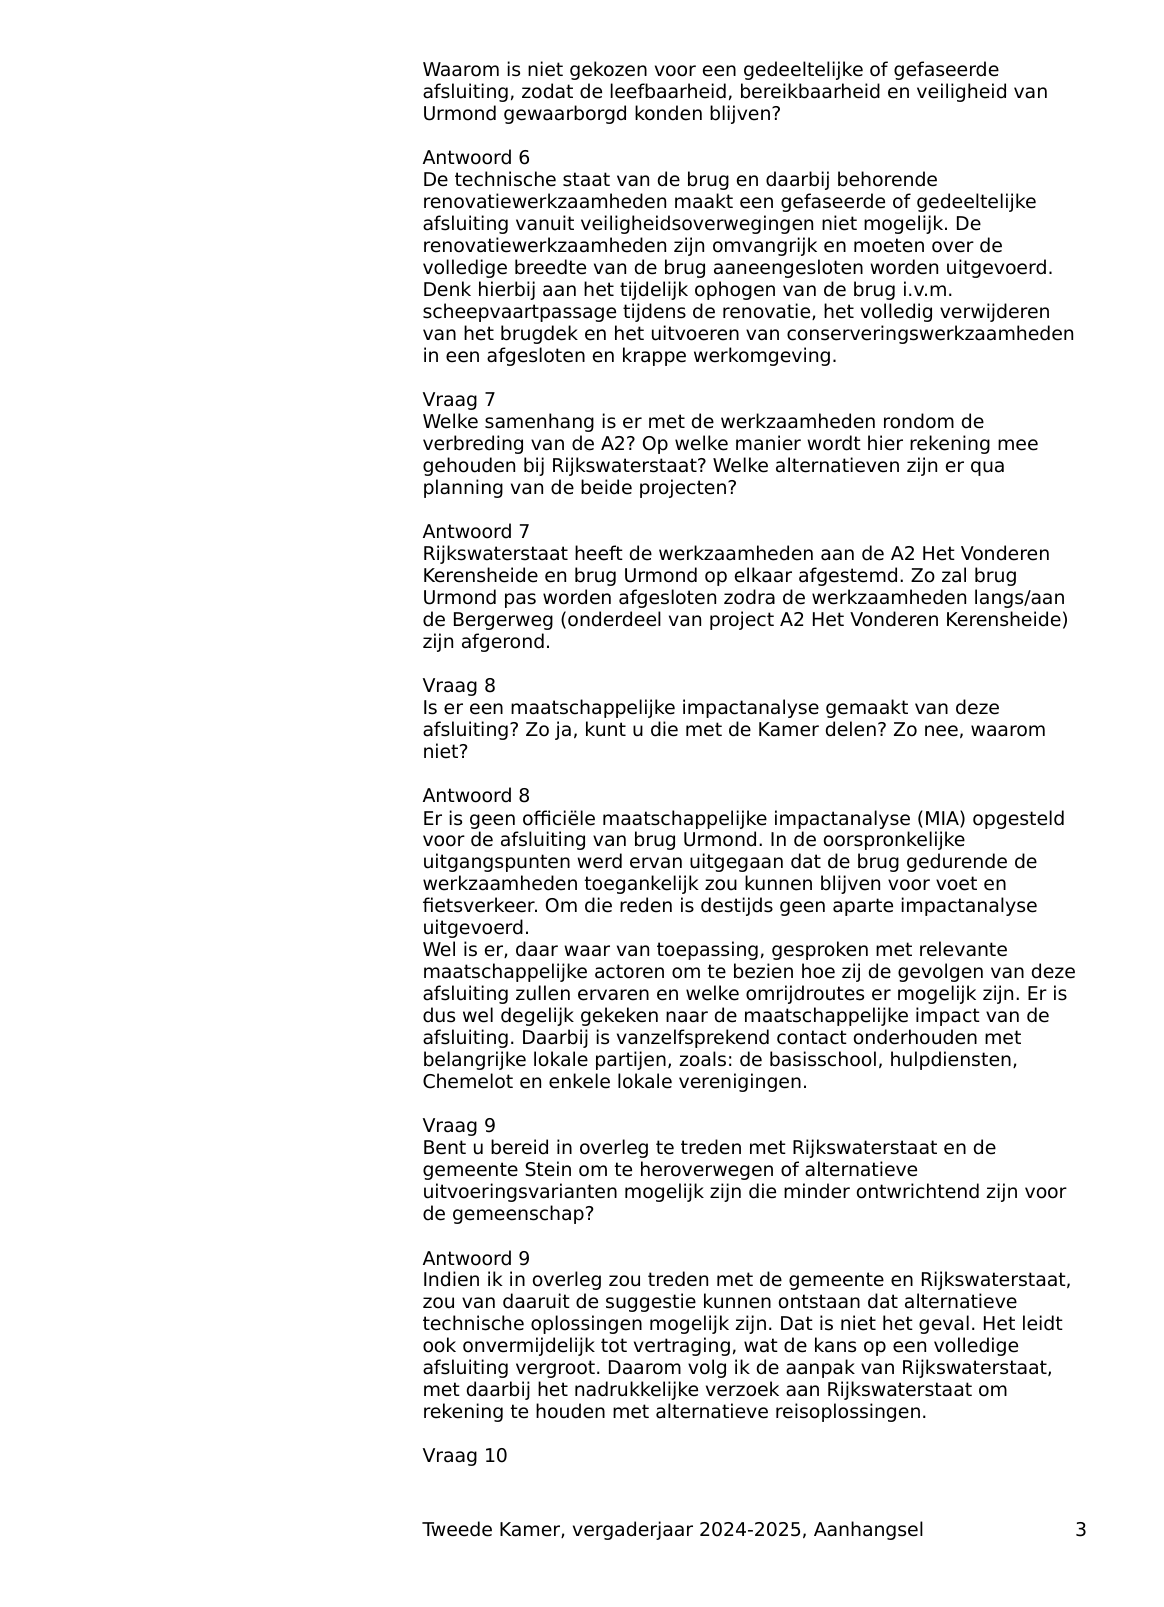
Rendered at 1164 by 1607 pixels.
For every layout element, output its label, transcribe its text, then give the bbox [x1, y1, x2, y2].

text Is er een maatschappelijke impactanalyse gemaakt van deze afsluiting? Zo ja, kunt u die met de Kamer delen? Zo nee, waarom niet? [422, 697, 1087, 763]
text Vraag 7 [422, 389, 1087, 411]
text Wel is er, daar waar van toepassing, gesproken met relevante maatschappelijke actoren om te bezien hoe zij de gevolgen van deze afsluiting zullen ervaren en welke omrijdroutes er mogelijk zijn. Er is dus wel degelijk gekeken naar de maatschappelijke impact van de afsluiting. Daarbij is vanzelfsprekend contact onderhouden met belangrijke lokale partijen, zoals: de basisschool, hulpdiensten, Chemelot en enkele lokale verenigingen. [422, 939, 1087, 1093]
text De technische staat van de brug en daarbij behorende renovatiewerkzaamheden maakt een gefaseerde of gedeeltelijke afsluiting vanuit veiligheidsoverwegingen niet mogelijk. De renovatiewerkzaamheden zijn omvangrijk en moeten over de volledige breedte van de brug aaneengesloten worden uitgevoerd. Denk hierbij aan het tijdelijk ophogen van de brug i.v.m. scheepvaartpassage tijdens de renovatie, het volledig verwijderen van het brugdek en het uitvoeren van conserveringswerkzaamheden in een afgesloten en krappe werkomgeving. [422, 169, 1087, 367]
text Vraag 8 [422, 675, 1087, 697]
text Antwoord 9 [422, 1247, 1087, 1269]
text Rijkswaterstaat heeft de werkzaamheden aan de A2 Het Vonderen Kerensheide en brug Urmond op elkaar afgestemd. Zo zal brug Urmond pas worden afgesloten zodra de werkzaamheden langs/aan de Bergerweg (onderdeel van project A2 Het Vonderen Kerensheide) zijn afgerond. [422, 543, 1087, 653]
text Antwoord 6 [422, 147, 1087, 169]
text Antwoord 8 [422, 785, 1087, 807]
text Indien ik in overleg zou treden met de gemeente en Rijkswaterstaat, zou van daaruit de suggestie kunnen ontstaan dat alternatieve technische oplossingen mogelijk zijn. Dat is niet het geval. Het leidt ook onvermijdelijk tot vertraging, wat de kans op een volledige afsluiting vergroot. Daarom volg ik de aanpak van Rijkswaterstaat, met daarbij het nadrukkelijke verzoek aan Rijkswaterstaat om rekening te houden met alternatieve reisoplossingen. [422, 1269, 1087, 1423]
text Vraag 10 [422, 1445, 1087, 1467]
text Waarom is niet gekozen voor een gedeeltelijke of gefaseerde afsluiting, zodat de leefbaarheid, bereikbaarheid en veiligheid van Urmond gewaarborgd konden blijven? [422, 59, 1087, 125]
text Vraag 9 [422, 1115, 1087, 1137]
text Er is geen officiële maatschappelijke impactanalyse (MIA) opgesteld voor de afsluiting van brug Urmond. In de oorspronkelijke uitgangspunten werd ervan uitgegaan dat de brug gedurende de werkzaamheden toegankelijk zou kunnen blijven voor voet en fietsverkeer. Om die reden is destijds geen aparte impactanalyse uitgevoerd. [422, 807, 1087, 939]
text Welke samenhang is er met de werkzaamheden rondom de verbreding van de A2? Op welke manier wordt hier rekening mee gehouden bij Rijkswaterstaat? Welke alternatieven zijn er qua planning van de beide projecten? [422, 411, 1087, 499]
text Antwoord 7 [422, 521, 1087, 543]
text Bent u bereid in overleg te treden met Rijkswaterstaat en de gemeente Stein om te heroverwegen of alternatieve uitvoeringsvarianten mogelijk zijn die minder ontwrichtend zijn voor de gemeenschap? [422, 1137, 1087, 1225]
